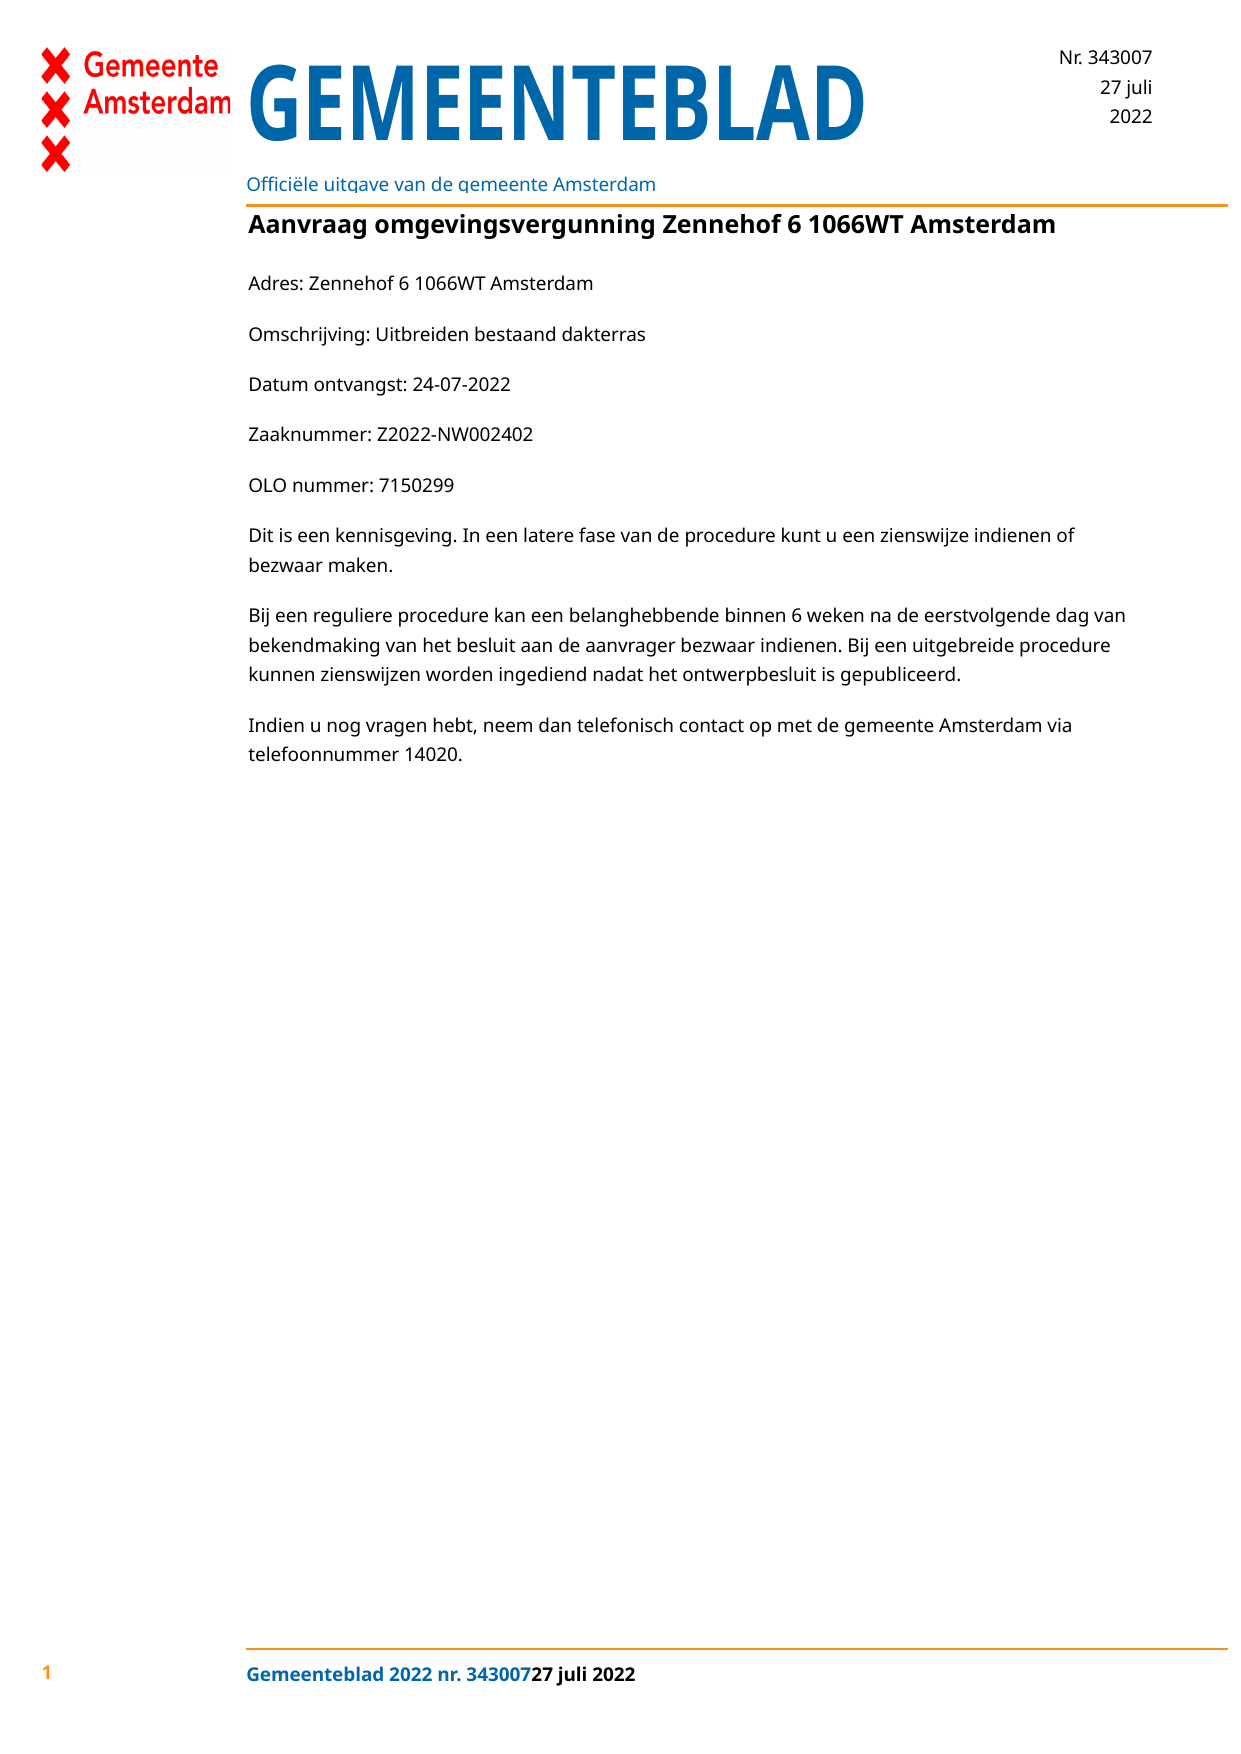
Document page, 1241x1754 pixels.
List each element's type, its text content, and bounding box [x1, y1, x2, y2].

text Zaaknummer: Z2022-NW002402 [248, 422, 1152, 447]
text Omschrijving: Uitbreiden bestaand dakterras [248, 321, 1152, 346]
picture [41, 47, 231, 172]
text Bij een reguliere procedure kan een belanghebbende binnen 6 weken na de eerstvolgende dag van bekendmaking van het besluit aan de aanvrager bezwaar indienen. Bij een uitgebreide procedure kunnen zienswijzen worden ingediend nadat het ontwerpbesluit is gepubliceerd. [248, 602, 1152, 687]
text Dit is een kennisgeving. In een latere fase van de procedure kunt u een zienswijze indienen of bezwaar maken. [248, 522, 1152, 578]
text OLO nummer: 7150299 [248, 472, 1152, 498]
text Aanvraag omgevingsvergunning Zennehof 6 1066WT Amsterdam [248, 207, 1152, 241]
text Adres: Zennehof 6 1066WT Amsterdam [248, 270, 1152, 296]
text Datum ontvangst: 24-07-2022 [248, 371, 1152, 397]
text Indien u nog vragen hebt, neem dan telefonisch contact op met de gemeente Amsterdam via telefoonnummer 14020. [248, 712, 1152, 767]
